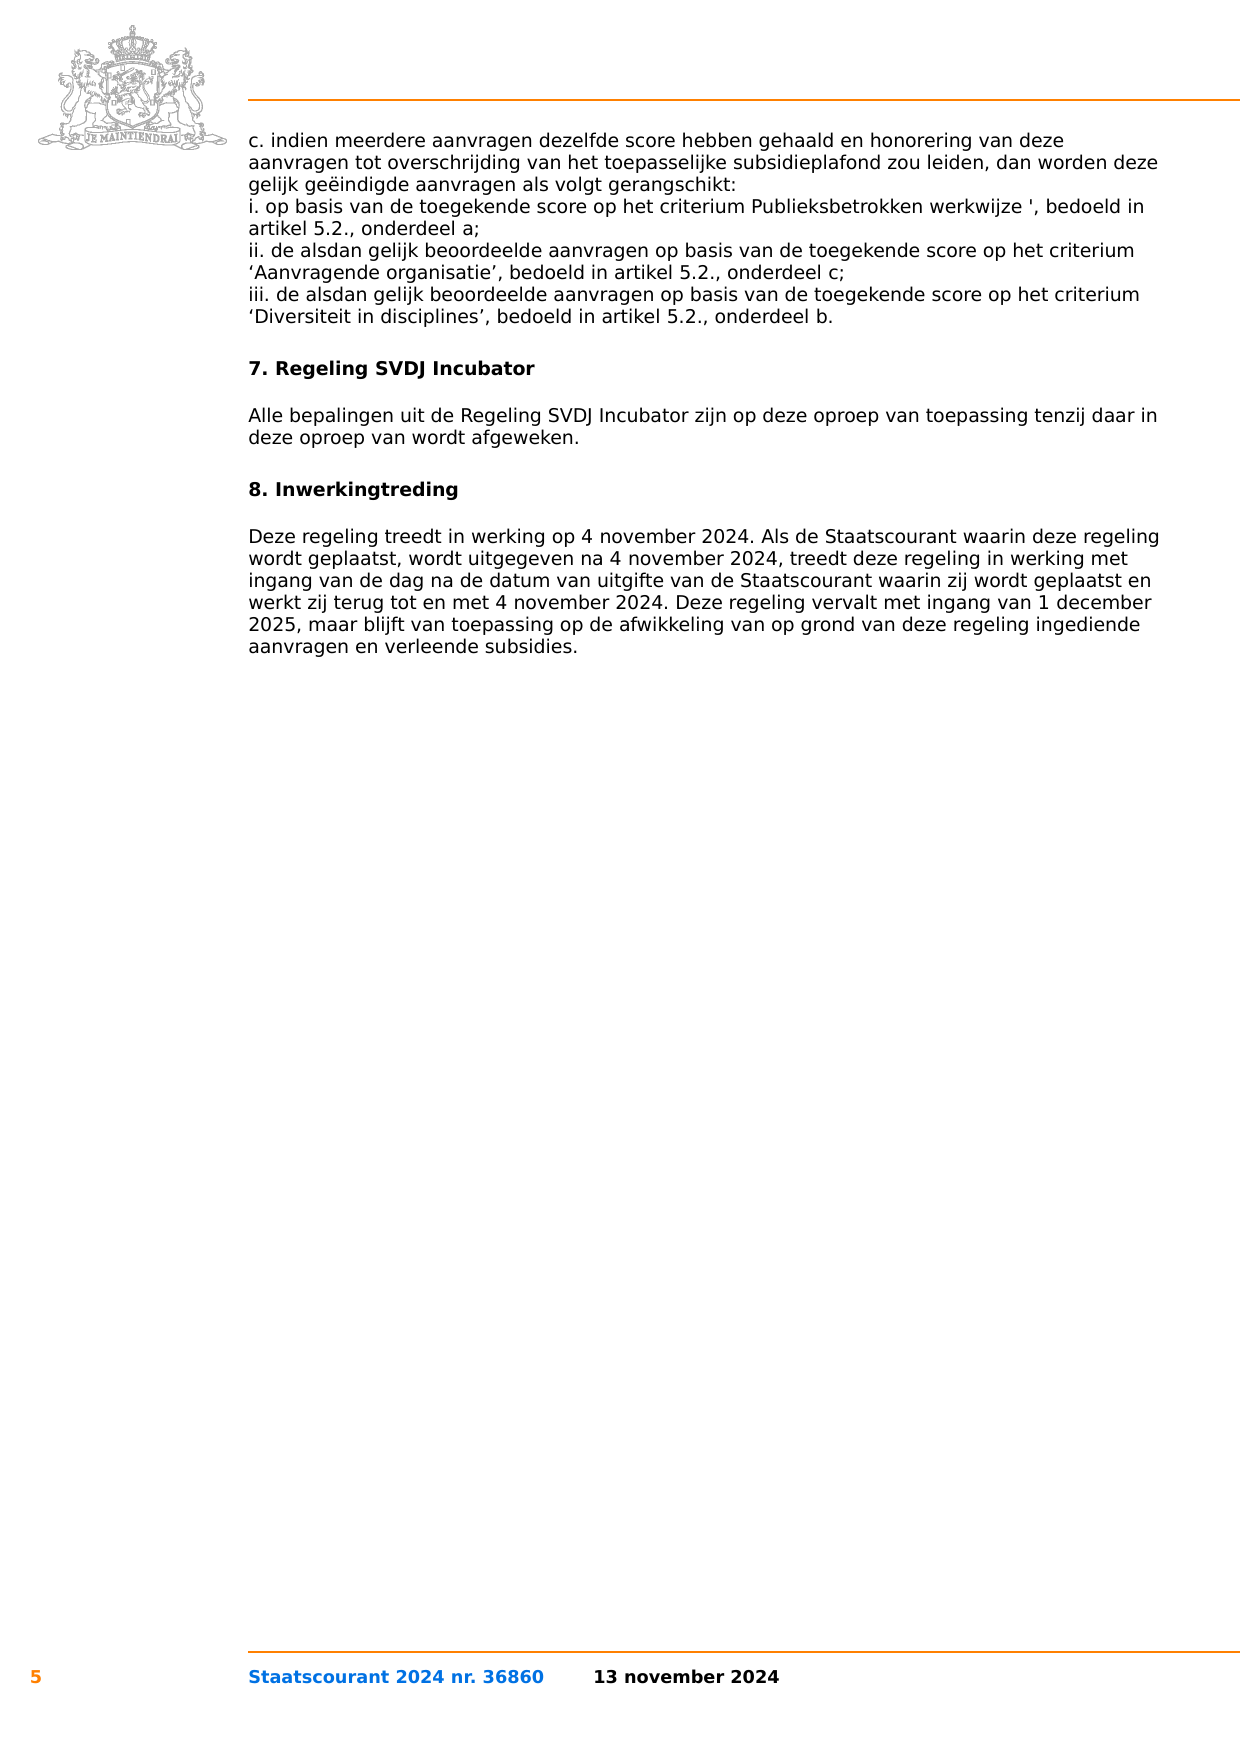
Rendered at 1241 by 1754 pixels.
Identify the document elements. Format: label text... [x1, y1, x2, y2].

text c. indien meerdere aanvragen dezelfde score hebben gehaald en honorering van deze aanvragen tot overschrijding van het toepasselijke subsidieplafond zou leiden, dan worden deze gelijk geëindigde aanvragen als volgt gerangschikt: [248, 130, 1163, 196]
subtitle 8. Inwerkingtreding [248, 479, 1163, 501]
text ii. de alsdan gelijk beoordeelde aanvragen op basis van de toegekende score op het criterium ‘Aanvragende organisatie’, bedoeld in artikel 5.2., onderdeel c; [248, 240, 1163, 284]
text Deze regeling treedt in werking op 4 november 2024. Als de Staatscourant waarin deze regeling wordt geplaatst, wordt uitgegeven na 4 november 2024, treedt deze regeling in werking met ingang van de dag na de datum van uitgifte van de Staatscourant waarin zij wordt geplaatst en werkt zij terug tot en met 4 november 2024. Deze regeling vervalt met ingang van 1 december 2025, maar blijft van toepassing op de afwikkeling van op grond van deze regeling ingediende aanvragen en verleende subsidies. [248, 526, 1163, 657]
text i. op basis van de toegekende score op het criterium Publieksbetrokken werkwijze ', bedoeld in artikel 5.2., onderdeel a; [248, 196, 1163, 240]
text iii. de alsdan gelijk beoordeelde aanvragen op basis van de toegekende score op het criterium ‘Diversiteit in disciplines’, bedoeld in artikel 5.2., onderdeel b. [248, 284, 1163, 328]
text Alle bepalingen uit de Regeling SVDJ Incubator zijn op deze oproep van toepassing tenzij daar in deze oproep van wordt afgeweken. [248, 405, 1163, 449]
picture [38, 25, 227, 150]
subtitle 7. Regeling SVDJ Incubator [248, 358, 1163, 380]
